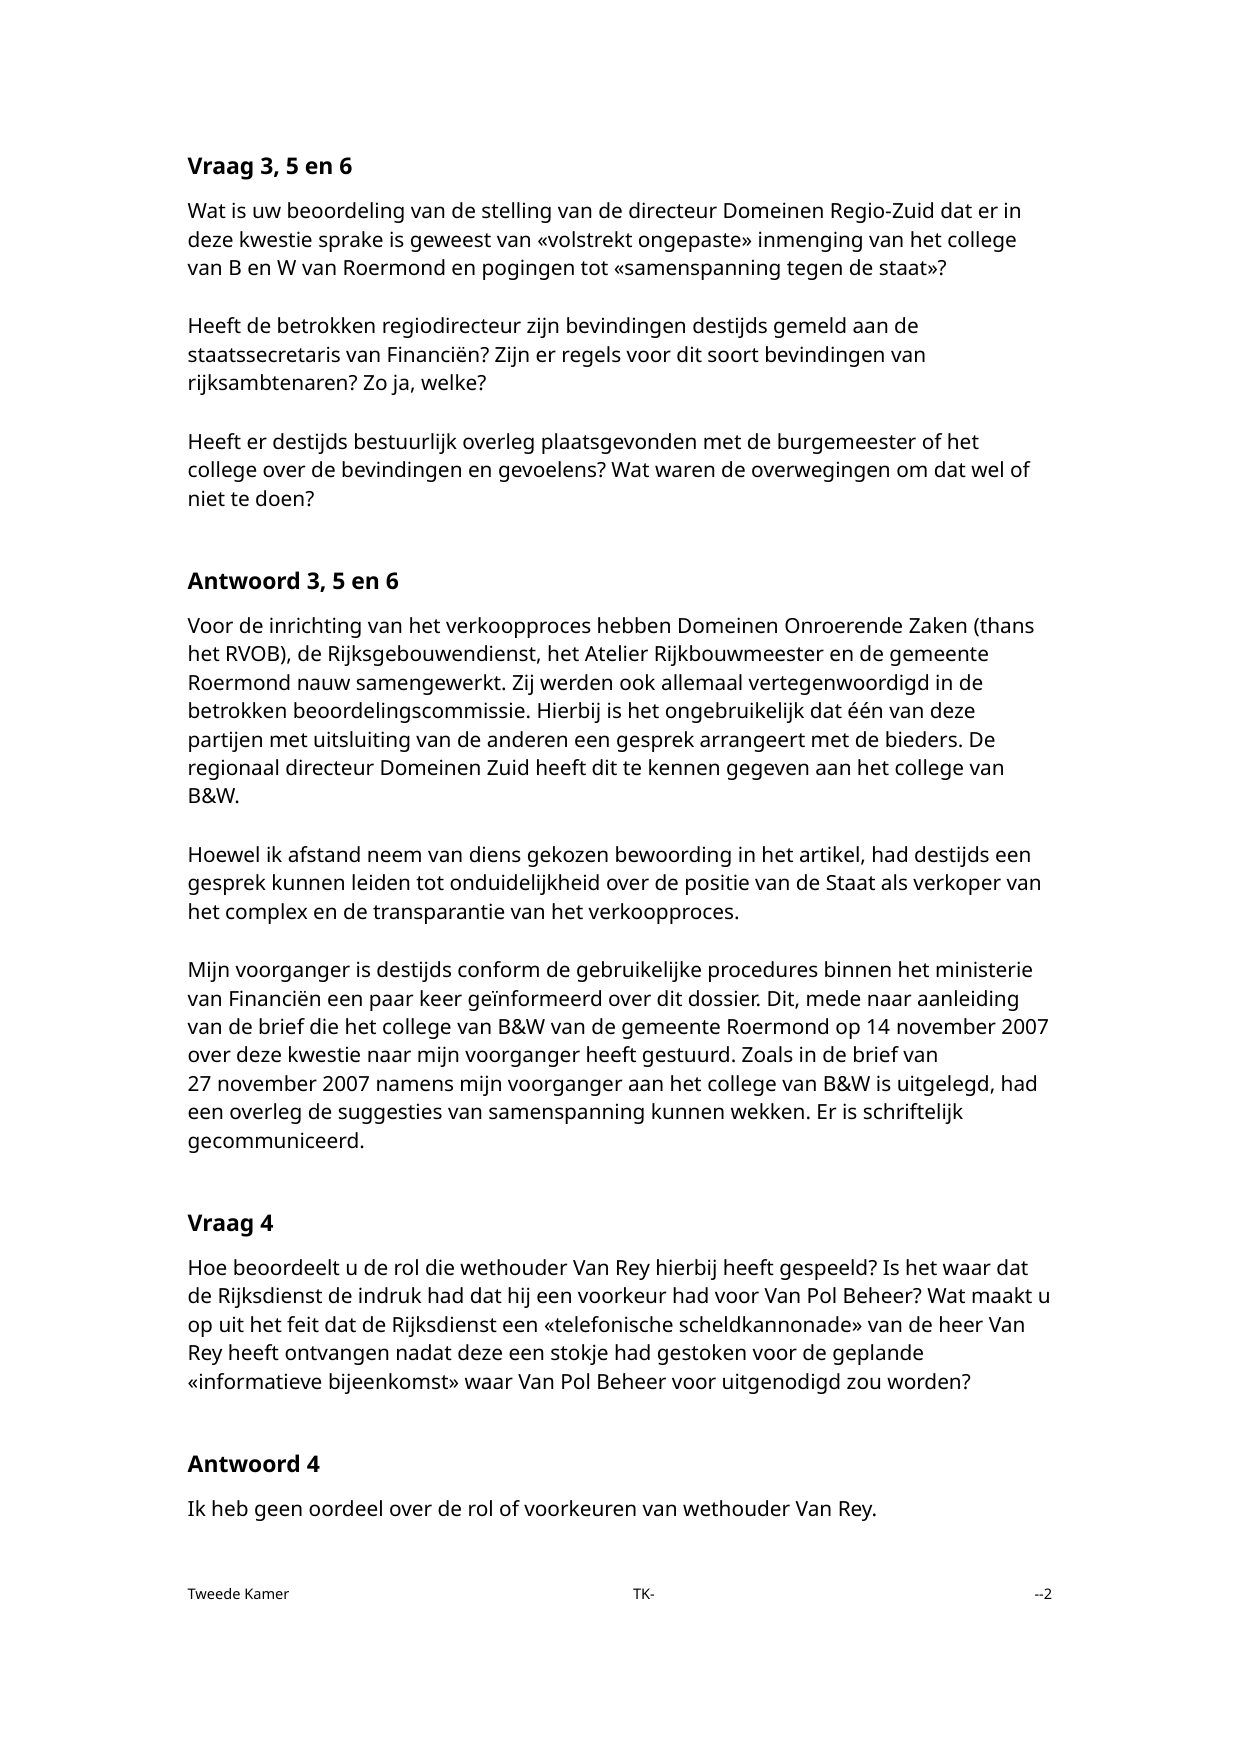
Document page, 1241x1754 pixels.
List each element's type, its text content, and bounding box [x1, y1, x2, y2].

text Ik heb geen oordeel over de rol of voorkeuren van wethouder Van Rey. [187, 1494, 1053, 1522]
text Wat is uw beoordeling van de stelling van de directeur Domeinen Regio-Zuid dat er in deze kwestie sprake is geweest van «volstrekt ongepaste» inmenging van het college van B en W van Roermond en pogingen tot «samenspanning tegen de staat»? [187, 196, 1053, 282]
subtitle Vraag 4 [187, 1207, 1053, 1238]
text Heeft de betrokken regiodirecteur zijn bevindingen destijds gemeld aan de staatssecretaris van Financiën? Zijn er regels voor dit soort bevindingen van rijksambtenaren? Zo ja, welke? [187, 312, 1053, 397]
text Hoewel ik afstand neem van diens gekozen bewoording in het artikel, had destijds een gesprek kunnen leiden tot onduidelijkheid over de positie van de Staat als verkoper van het complex en de transparantie van het verkoopproces. [187, 840, 1053, 925]
subtitle Vraag 3, 5 en 6 [187, 150, 1053, 181]
text Mijn voorganger is destijds conform de gebruikelijke procedures binnen het ministerie van Financiën een paar keer geïnformeerd over dit dossier. Dit, mede naar aanleiding van de brief die het college van B&W van de gemeente Roermond op 14 november 2007 over deze kwestie naar mijn voorganger heeft gestuurd. Zoals in de brief van 27 november 2007 namens mijn voorganger aan het college van B&W is uitgelegd, had een overleg de suggesties van samenspanning kunnen wekken. Er is schriftelijk gecommuniceerd. [187, 955, 1053, 1154]
subtitle Antwoord 4 [187, 1448, 1053, 1479]
text Heeft er destijds bestuurlijk overleg plaatsgevonden met de burgemeester of het college over de bevindingen en gevoelens? Wat waren de overwegingen om dat wel of niet te doen? [187, 427, 1053, 512]
text Voor de inrichting van het verkoopproces hebben Domeinen Onroerende Zaken (thans het RVOB), de Rijksgebouwendienst, het Atelier Rijkbouwmeester en de gemeente Roermond nauw samengewerkt. Zij werden ook allemaal vertegenwoordigd in de betrokken beoordelingscommissie. Hierbij is het ongebruikelijk dat één van deze partijen met uitsluiting van de anderen een gesprek arrangeert met de bieders. De regionaal directeur Domeinen Zuid heeft dit te kennen gegeven aan het college van B&W. [187, 611, 1053, 810]
text Hoe beoordeelt u de rol die wethouder Van Rey hierbij heeft gespeeld? Is het waar dat de Rijksdienst de indruk had dat hij een voorkeur had voor Van Pol Beheer? Wat maakt u op uit het feit dat de Rijksdienst een «telefonische scheldkannonade» van de heer Van Rey heeft ontvangen nadat deze een stokje had gestoken voor de geplande «informatieve bijeenkomst» waar Van Pol Beheer voor uitgenodigd zou worden? [187, 1253, 1053, 1395]
subtitle Antwoord 3, 5 en 6 [187, 565, 1053, 596]
